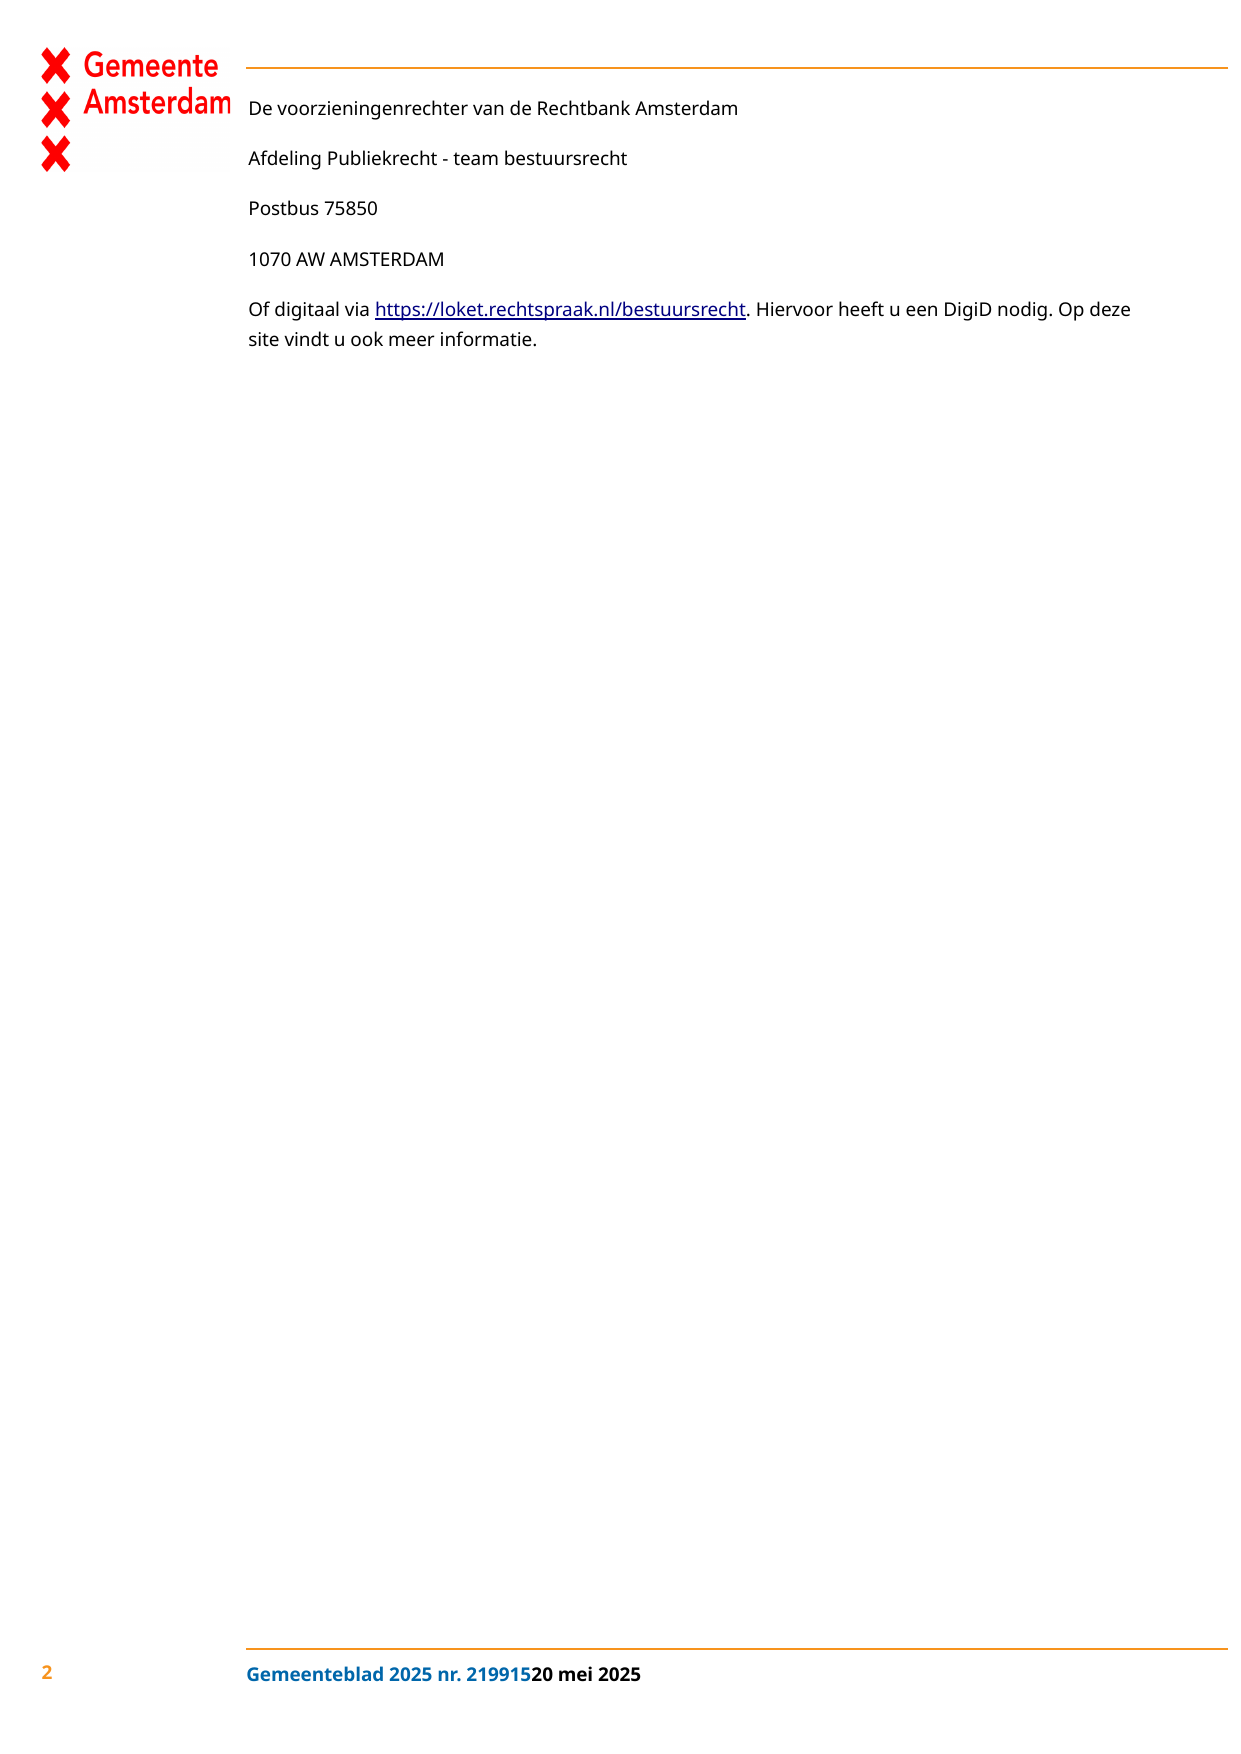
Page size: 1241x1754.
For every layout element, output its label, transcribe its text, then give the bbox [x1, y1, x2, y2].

text De voorzieningenrechter van de Rechtbank Amsterdam [248, 95, 1152, 121]
text Afdeling Publiekrecht - team bestuursrecht [248, 145, 1152, 171]
picture [41, 47, 231, 172]
text 1070 AW AMSTERDAM [248, 246, 1152, 272]
text Postbus 75850 [248, 196, 1152, 221]
text Of digitaal via https://loket.rechtspraak.nl/bestuursrecht. Hiervoor heeft u een DigiD nodig. Op deze site vindt u ook meer informatie. [248, 296, 1152, 352]
